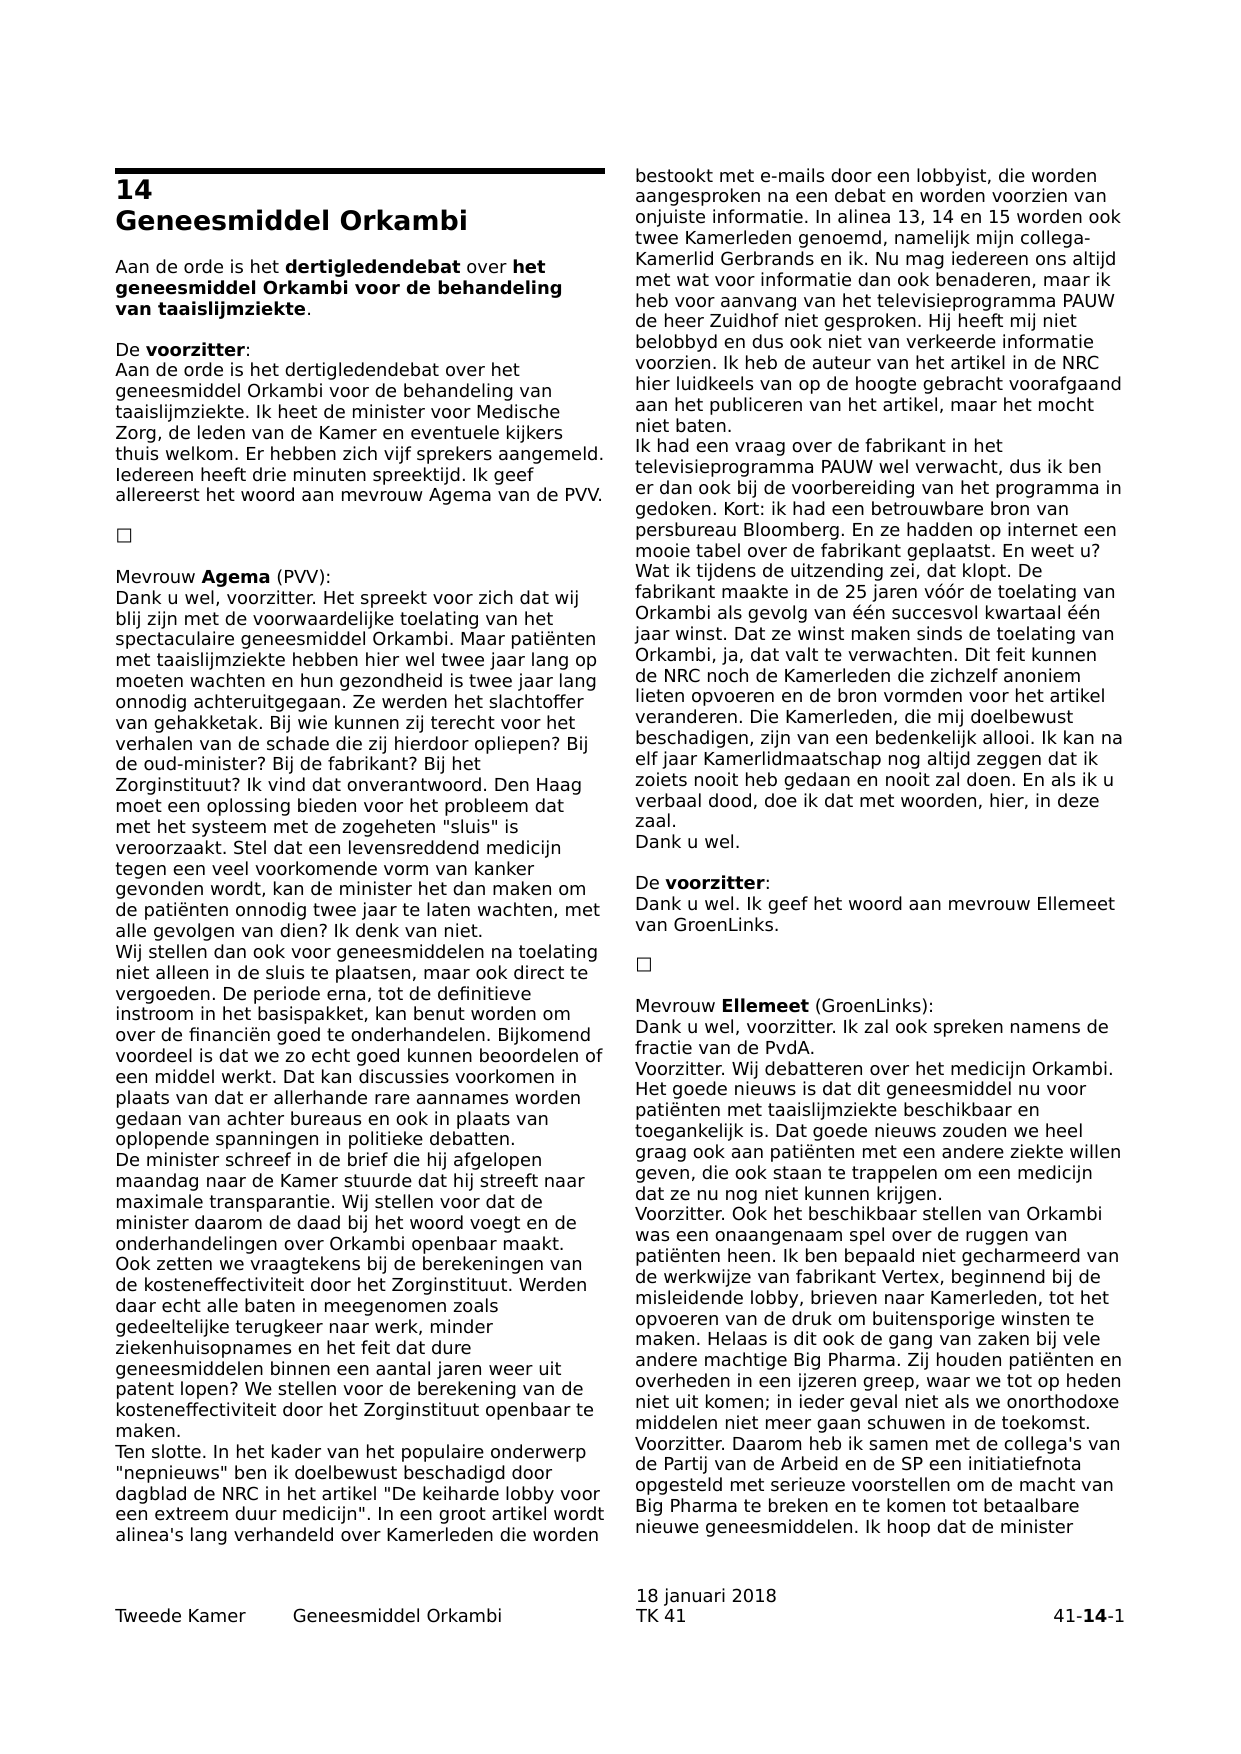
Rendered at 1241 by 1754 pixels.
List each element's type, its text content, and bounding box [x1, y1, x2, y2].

text Voorzitter. Ook het beschikbaar stellen van Orkambi was een onaangenaam spel over de ruggen van patiënten heen. Ik ben bepaald niet gecharmeerd van de werkwijze van fabrikant Vertex, beginnend bij de misleidende lobby, brieven naar Kamerleden, tot het opvoeren van de druk om buitensporige winsten te maken. Helaas is dit ook de gang van zaken bij vele andere machtige Big Pharma. Zij houden patiënten en overheden in een ijzeren greep, waar we tot op heden niet uit komen; in ieder geval niet als we onorthodoxe middelen niet meer gaan schuwen in de toekomst. [635, 1204, 1125, 1433]
text Ik had een vraag over de fabrikant in het televisieprogramma PAUW wel verwacht, dus ik ben er dan ook bij de voorbereiding van het programma in gedoken. Kort: ik had een betrouwbare bron van persbureau Bloomberg. En ze hadden op internet een mooie tabel over de fabrikant geplaatst. En weet u? Wat ik tijdens de uitzending zei, dat klopt. De fabrikant maakte in de 25 jaren vóór de toelating van Orkambi als gevolg van één succesvol kwartaal één jaar winst. Dat ze winst maken sinds de toelating van Orkambi, ja, dat valt te verwachten. Dit feit kunnen de NRC noch de Kamerleden die zichzelf anoniem lieten opvoeren en de bron vormden voor het artikel veranderen. Die Kamerleden, die mij doelbewust beschadigen, zijn van een bedenkelijk allooi. Ik kan na elf jaar Kamerlidmaatschap nog altijd zeggen dat ik zoiets nooit heb gedaan en nooit zal doen. En als ik u verbaal dood, doe ik dat met woorden, hier, in deze zaal. [635, 436, 1125, 832]
text ⬜ [115, 526, 605, 547]
text De voorzitter: [115, 339, 605, 360]
text Aan de orde is het dertigledendebat over het geneesmiddel Orkambi voor de behandeling van taaislijmziekte. [115, 257, 605, 319]
text Dank u wel, voorzitter. Het spreekt voor zich dat wij blij zijn met de voorwaardelijke toelating van het spectaculaire geneesmiddel Orkambi. Maar patiënten met taaislijmziekte hebben hier wel twee jaar lang op moeten wachten en hun gezondheid is twee jaar lang onnodig achteruitgegaan. Ze werden het slachtoffer van gehakketak. Bij wie kunnen zij terecht voor het verhalen van de schade die zij hierdoor opliepen? Bij de oud-minister? Bij de fabrikant? Bij het Zorginstituut? Ik vind dat onverantwoord. Den Haag moet een oplossing bieden voor het probleem dat met het systeem met de zogeheten "sluis" is veroorzaakt. Stel dat een levensreddend medicijn tegen een veel voorkomende vorm van kanker gevonden wordt, kan de minister het dan maken om de patiënten onnodig twee jaar te laten wachten, met alle gevolgen van dien? Ik denk van niet. [115, 587, 605, 942]
text De minister schreef in de brief die hij afgelopen maandag naar de Kamer stuurde dat hij streeft naar maximale transparantie. Wij stellen voor dat de minister daarom de daad bij het woord voegt en de onderhandelingen over Orkambi openbaar maakt. Ook zetten we vraagtekens bij de berekeningen van de kosteneffectiviteit door het Zorginstituut. Werden daar echt alle baten in meegenomen zoals gedeeltelijke terugkeer naar werk, minder ziekenhuisopnames en het feit dat dure geneesmiddelen binnen een aantal jaren weer uit patent lopen? We stellen voor de berekening van de kosteneffectiviteit door het Zorginstituut openbaar te maken. [115, 1150, 605, 1442]
text Ten slotte. In het kader van het populaire onderwerp "nepnieuws" ben ik doelbewust beschadigd door dagblad de NRC in het artikel "De keiharde lobby voor een extreem duur medicijn". In een groot artikel wordt alinea's lang verhandeld over Kamerleden die worden [115, 1442, 605, 1546]
text Dank u wel. [635, 832, 1125, 853]
text Mevrouw Ellemeet (GroenLinks): [635, 996, 1125, 1017]
text ⬜ [635, 955, 1125, 976]
text Mevrouw Agema (PVV): [115, 567, 605, 587]
text Wij stellen dan ook voor geneesmiddelen na toelating niet alleen in de sluis te plaatsen, maar ook direct te vergoeden. De periode erna, tot de definitieve instroom in het basispakket, kan benut worden om over de financiën goed te onderhandelen. Bijkomend voordeel is dat we zo echt goed kunnen beoordelen of een middel werkt. Dat kan discussies voorkomen in plaats van dat er allerhande rare aannames worden gedaan van achter bureaus en ook in plaats van oplopende spanningen in politieke debatten. [115, 942, 605, 1150]
text Dank u wel. Ik geef het woord aan mevrouw Ellemeet van GroenLinks. [635, 893, 1125, 935]
text De voorzitter: [635, 873, 1125, 893]
title 14 Geneesmiddel Orkambi [115, 174, 605, 237]
text Voorzitter. Wij debatteren over het medicijn Orkambi. Het goede nieuws is dat dit geneesmiddel nu voor patiënten met taaislijmziekte beschikbaar en toegankelijk is. Dat goede nieuws zouden we heel graag ook aan patiënten met een andere ziekte willen geven, die ook staan te trappelen om een medicijn dat ze nu nog niet kunnen krijgen. [635, 1058, 1125, 1204]
text Voorzitter. Daarom heb ik samen met de collega's van de Partij van de Arbeid en de SP een initiatiefnota opgesteld met serieuze voorstellen om de macht van Big Pharma te breken en te komen tot betaalbare nieuwe geneesmiddelen. Ik hoop dat de minister [635, 1433, 1125, 1537]
text Dank u wel, voorzitter. Ik zal ook spreken namens de fractie van de PvdA. [635, 1017, 1125, 1058]
text bestookt met e-mails door een lobbyist, die worden aangesproken na een debat en worden voorzien van onjuiste informatie. In alinea 13, 14 en 15 worden ook twee Kamerleden genoemd, namelijk mijn collega-Kamerlid Gerbrands en ik. Nu mag iedereen ons altijd met wat voor informatie dan ook benaderen, maar ik heb voor aanvang van het televisieprogramma PAUW de heer Zuidhof niet gesproken. Hij heeft mij niet belobbyd en dus ook niet van verkeerde informatie voorzien. Ik heb de auteur van het artikel in de NRC hier luidkeels van op de hoogte gebracht voorafgaand aan het publiceren van het artikel, maar het mocht niet baten. [635, 165, 1125, 436]
text Aan de orde is het dertigledendebat over het geneesmiddel Orkambi voor de behandeling van taaislijmziekte. Ik heet de minister voor Medische Zorg, de leden van de Kamer en eventuele kijkers thuis welkom. Er hebben zich vijf sprekers aangemeld. Iedereen heeft drie minuten spreektijd. Ik geef allereerst het woord aan mevrouw Agema van de PVV. [115, 360, 605, 506]
